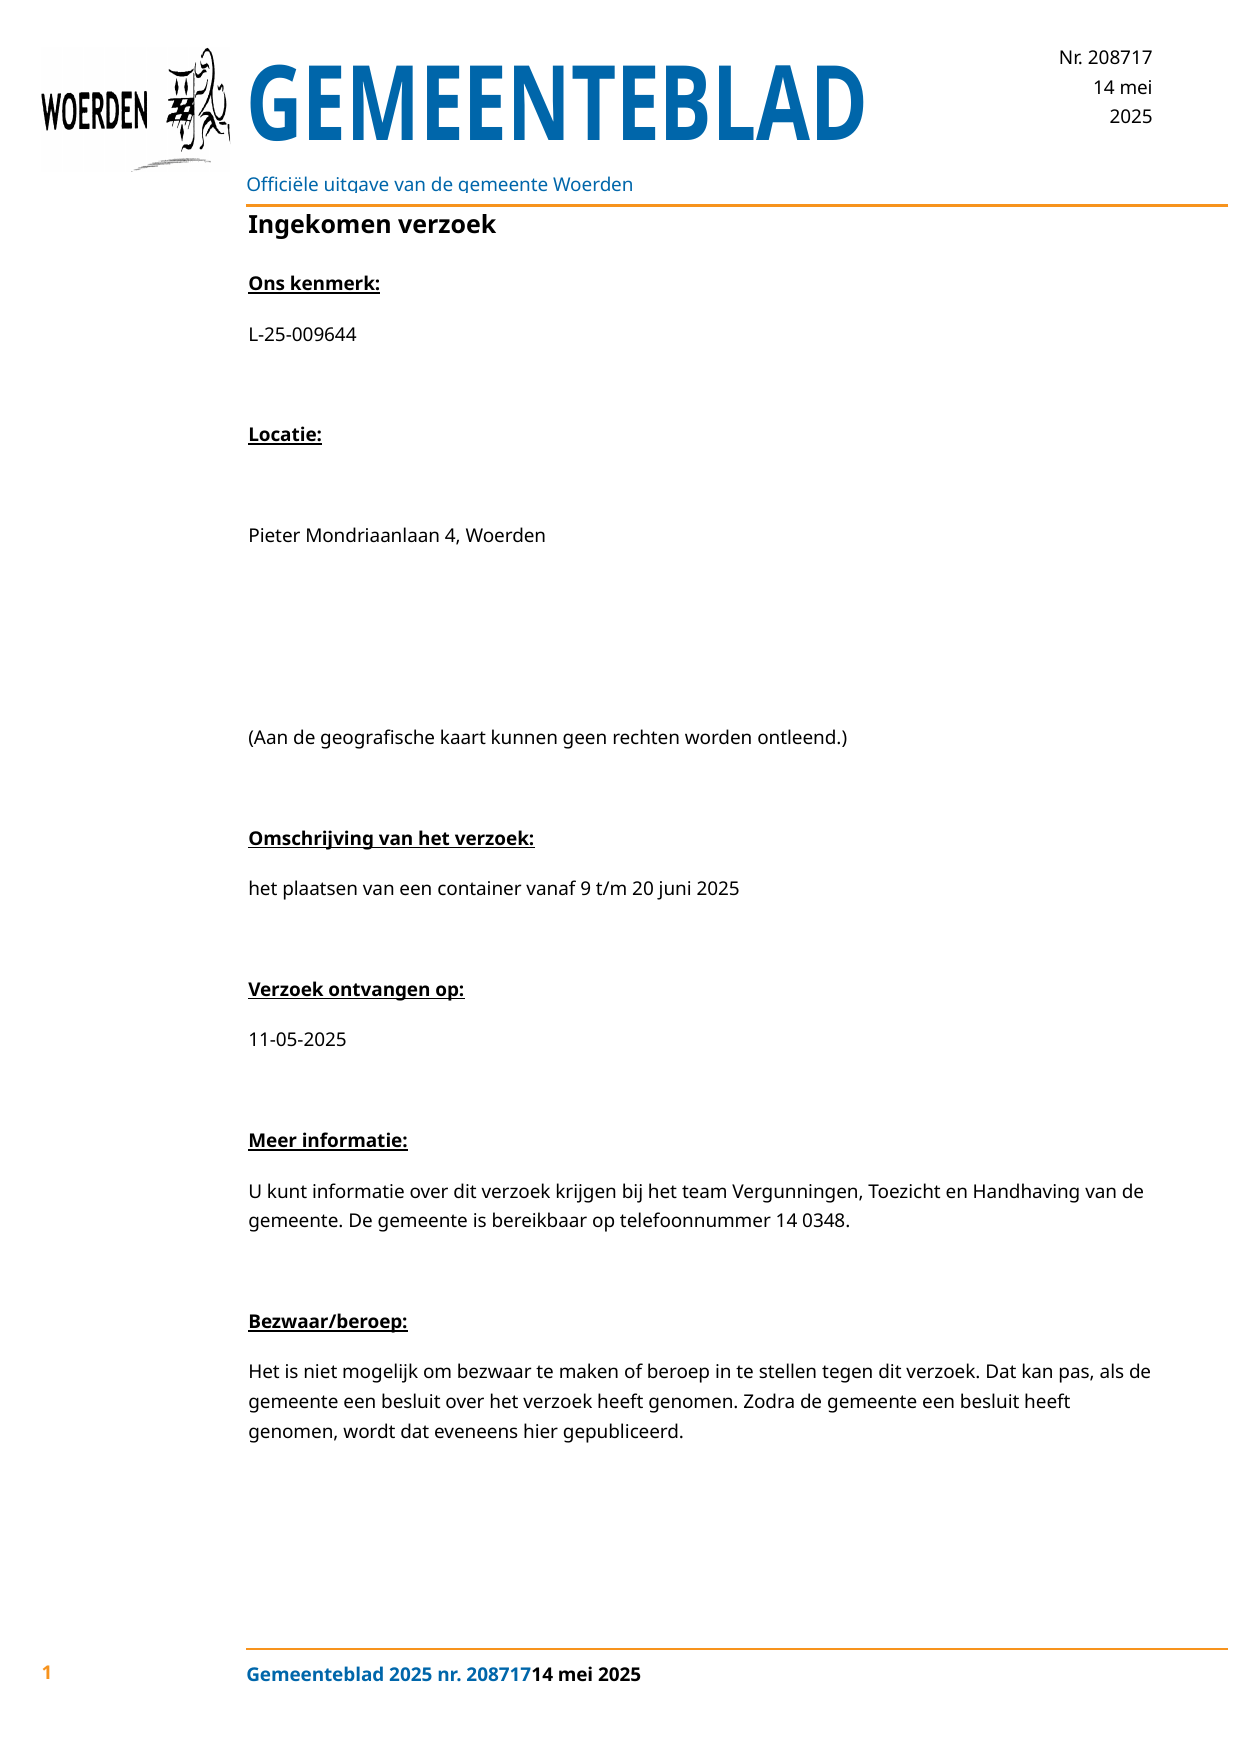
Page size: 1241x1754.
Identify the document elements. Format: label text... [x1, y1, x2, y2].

text U kunt informatie over dit verzoek krijgen bij het team Vergunningen, Toezicht en Handhaving van de gemeente. De gemeente is bereikbaar op telefoonnummer 14 0348. [248, 1178, 1152, 1233]
picture [41, 47, 231, 172]
text Bezwaar/beroep: [248, 1308, 1152, 1334]
text Locatie: [248, 422, 1152, 447]
text 11-05-2025 [248, 1027, 1152, 1052]
text Ons kenmerk: [248, 270, 1152, 296]
text Pieter Mondriaanlaan 4, Woerden [248, 522, 1152, 548]
text L-25-009644 [248, 321, 1152, 346]
text Het is niet mogelijk om bezwaar te maken of beroep in te stellen tegen dit verzoek. Dat kan pas, als de gemeente een besluit over het verzoek heeft genomen. Zodra de gemeente een besluit heeft genomen, wordt dat eveneens hier gepubliceerd. [248, 1359, 1152, 1443]
text het plaatsen van een container vanaf 9 t/m 20 juni 2025 [248, 875, 1152, 901]
text (Aan de geografische kaart kunnen geen rechten worden ontleend.) [248, 724, 1152, 750]
text Ingekomen verzoek [248, 207, 1152, 241]
text Verzoek ontvangen op: [248, 976, 1152, 1002]
text Meer informatie: [248, 1127, 1152, 1153]
text Omschrijving van het verzoek: [248, 825, 1152, 851]
